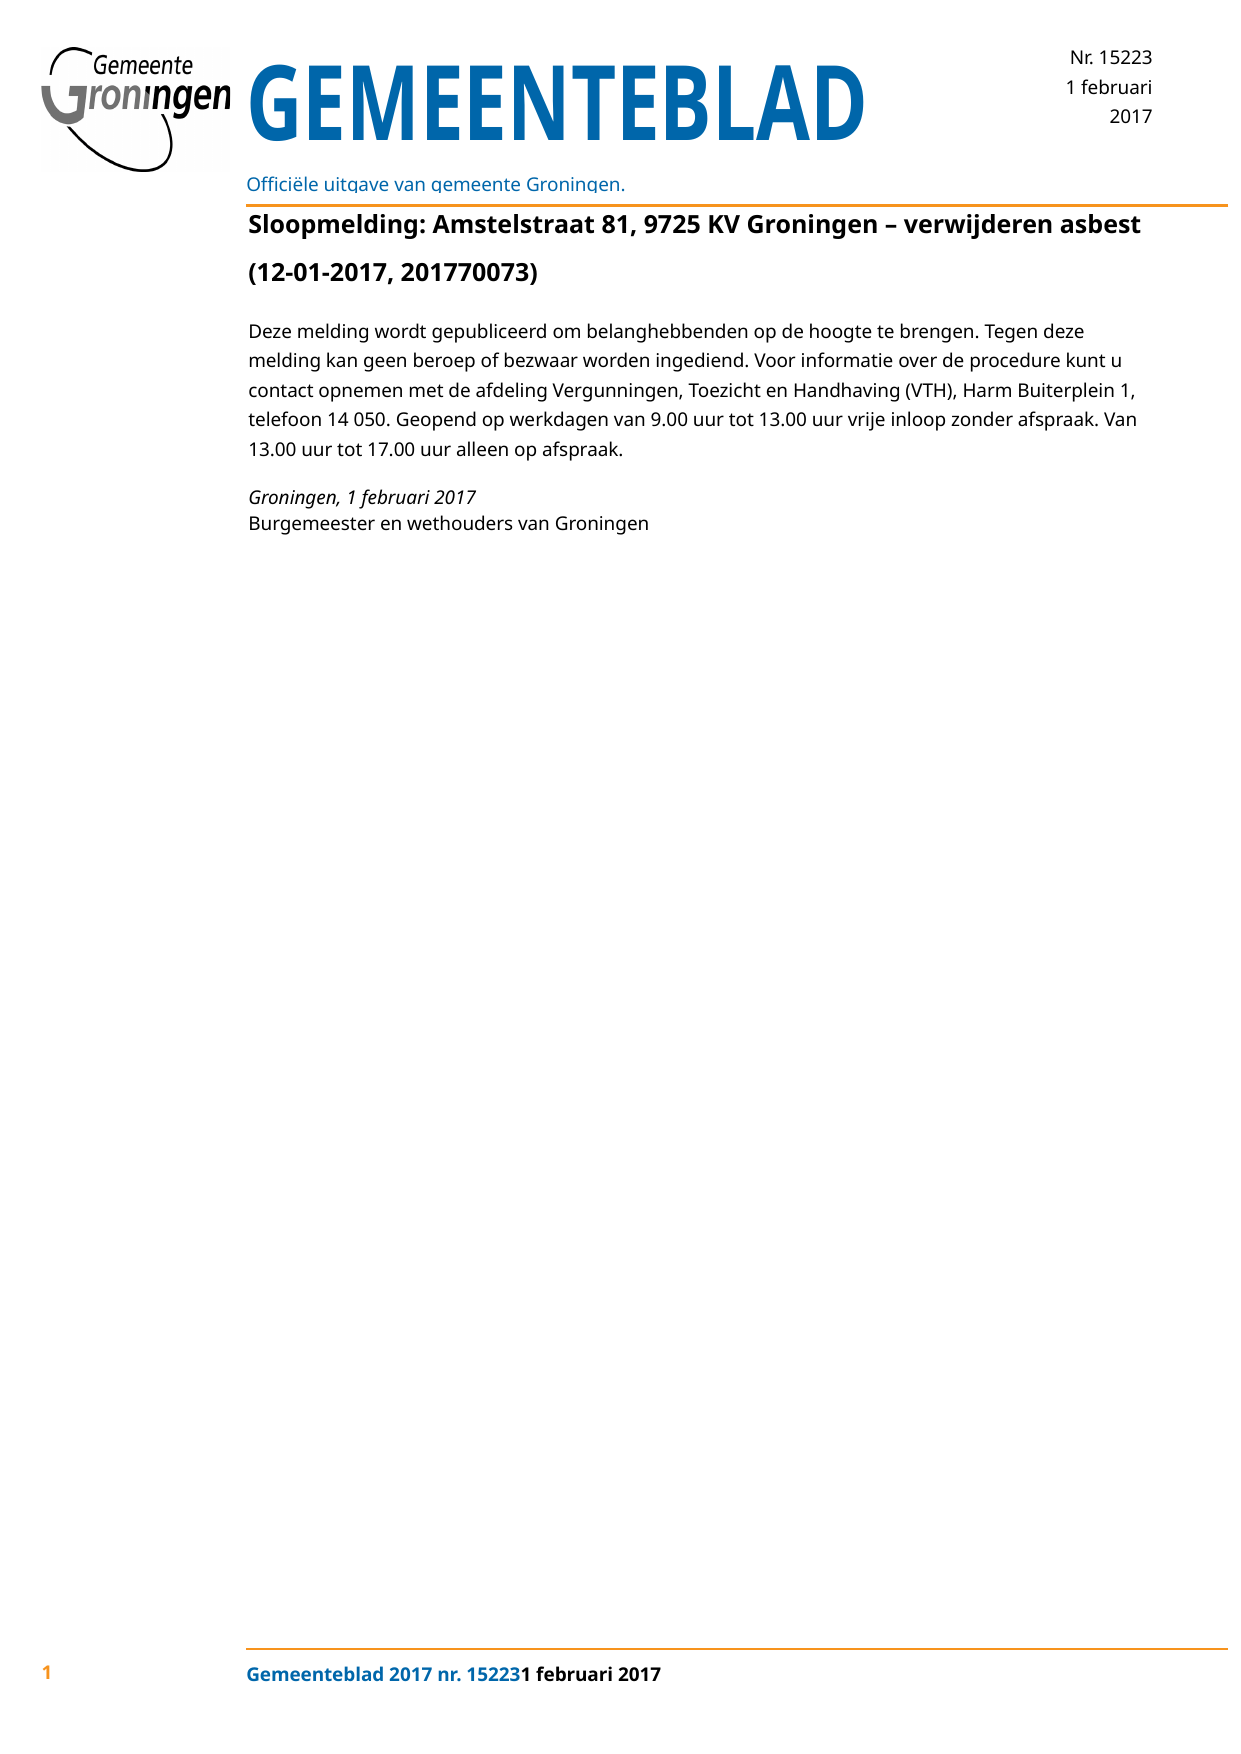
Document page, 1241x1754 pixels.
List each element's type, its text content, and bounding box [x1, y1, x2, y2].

text Groningen, 1 februari 2017 [248, 484, 1152, 510]
picture [41, 47, 231, 172]
text Burgemeester en wethouders van Groningen [248, 510, 1152, 536]
text Deze melding wordt gepubliceerd om belanghebbenden op de hoogte te brengen. Tegen deze melding kan geen beroep of bezwaar worden ingediend. Voor informatie over de procedure kunt u contact opnemen met de afdeling Vergunningen, Toezicht en Handhaving (VTH), Harm Buiterplein 1, telefoon 14 050. Geopend op werkdagen van 9.00 uur tot 13.00 uur vrije inloop zonder afspraak. Van 13.00 uur tot 17.00 uur alleen op afspraak. [248, 318, 1152, 462]
text Sloopmelding: Amstelstraat 81, 9725 KV Groningen – verwijderen asbest (12-01-2017, 201770073) [248, 207, 1152, 288]
